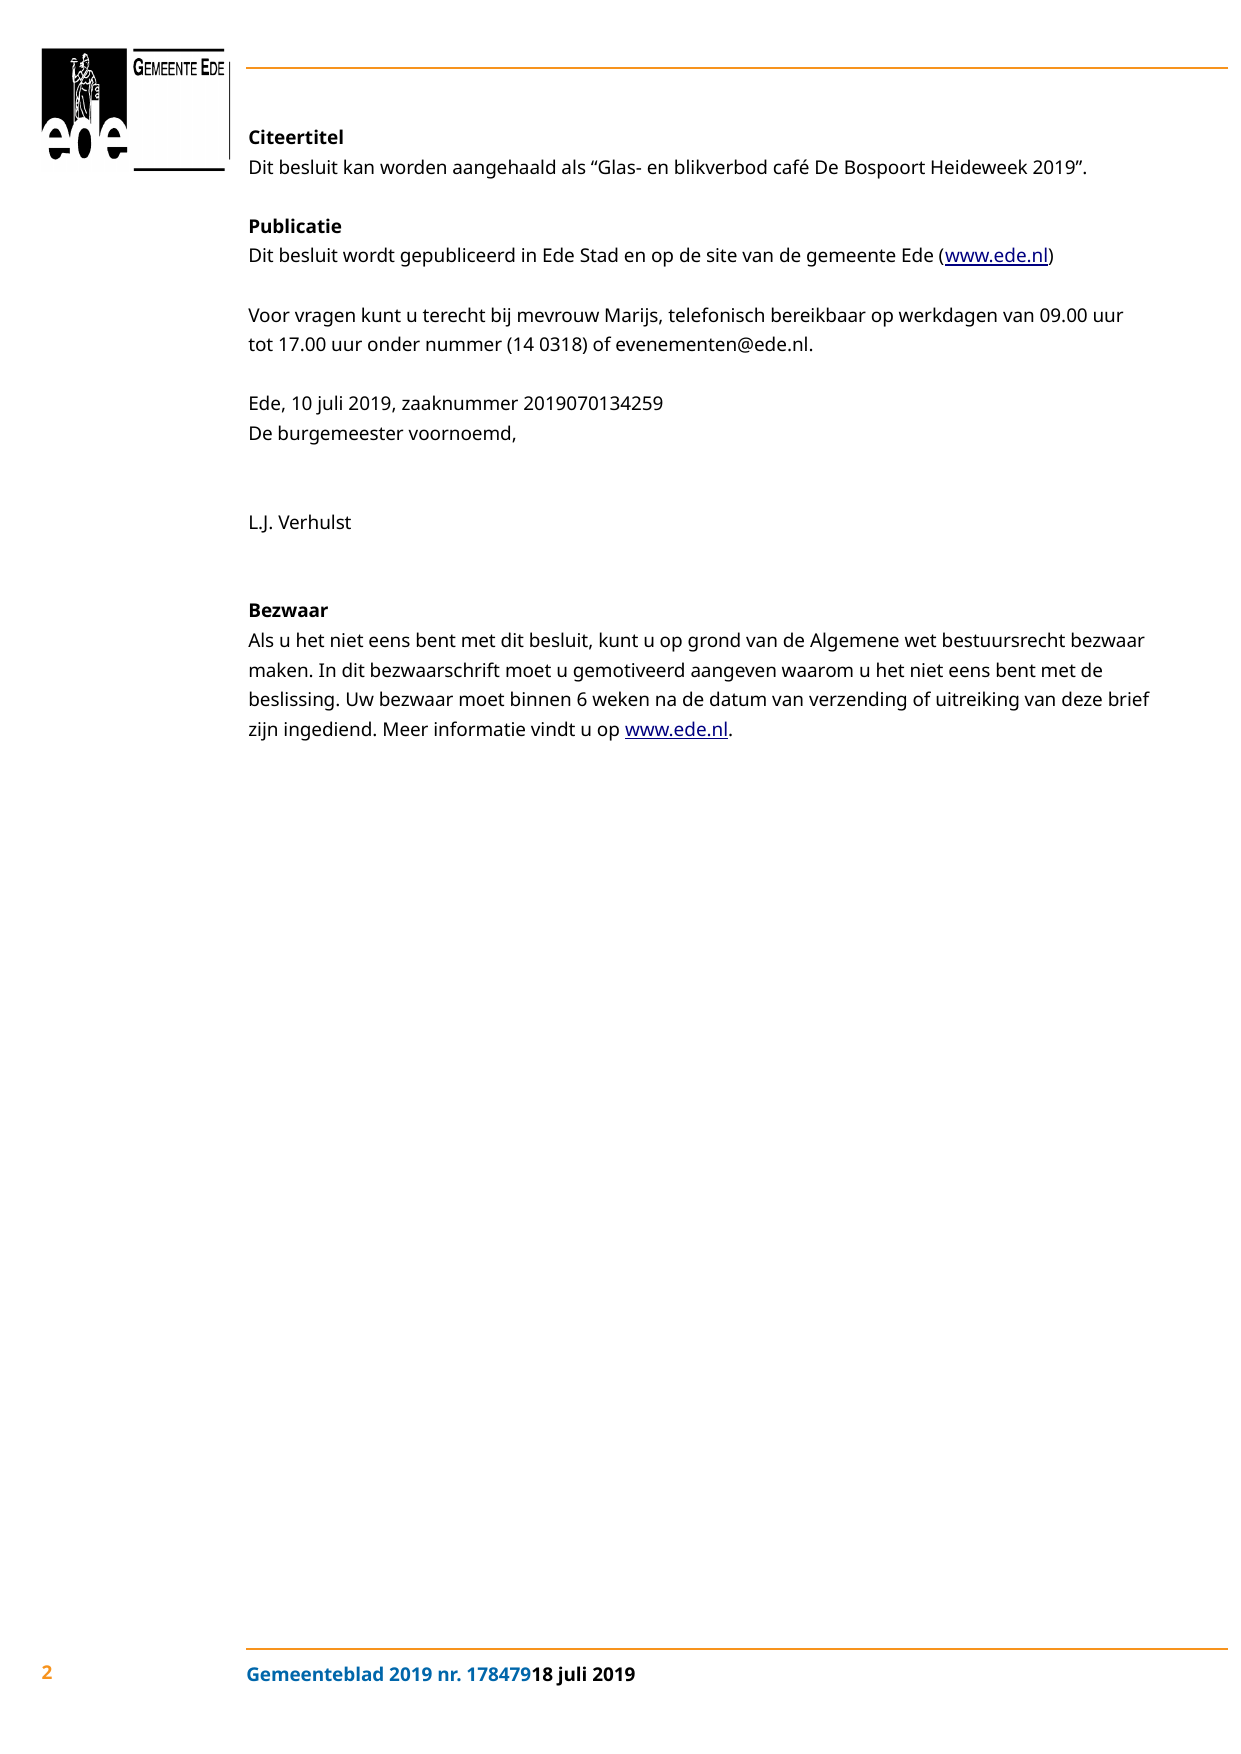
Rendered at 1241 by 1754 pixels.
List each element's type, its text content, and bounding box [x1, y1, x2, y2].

text Citeertitel [248, 124, 1152, 150]
text Bezwaar [248, 598, 1152, 623]
text Dit besluit kan worden aangehaald als “Glas- en blikverbod café De Bospoort Heideweek 2019”. [248, 154, 1152, 180]
text Dit besluit wordt gepubliceerd in Ede Stad en op de site van de gemeente Ede (www.ede.nl) [248, 243, 1152, 268]
text Voor vragen kunt u terecht bij mevrouw Marijs, telefonisch bereikbaar op werkdagen van 09.00 uur tot 17.00 uur onder nummer (14 0318) of evenementen@ede.nl. [248, 302, 1152, 357]
text De burgemeester voornoemd, [248, 420, 1152, 446]
text L.J. Verhulst [248, 509, 1152, 535]
text Ede, 10 juli 2019, zaaknummer 2019070134259 [248, 391, 1152, 416]
text Als u het niet eens bent met dit besluit, kunt u op grond van de Algemene wet bestuursrecht bezwaar maken. In dit bezwaarschrift moet u gemotiveerd aangeven waarom u het niet eens bent met de beslissing. Uw bezwaar moet binnen 6 weken na de datum van verzending of uitreiking van deze brief zijn ingediend. Meer informatie vindt u op www.ede.nl. [248, 627, 1152, 742]
text Publicatie [248, 213, 1152, 239]
picture [41, 47, 231, 172]
